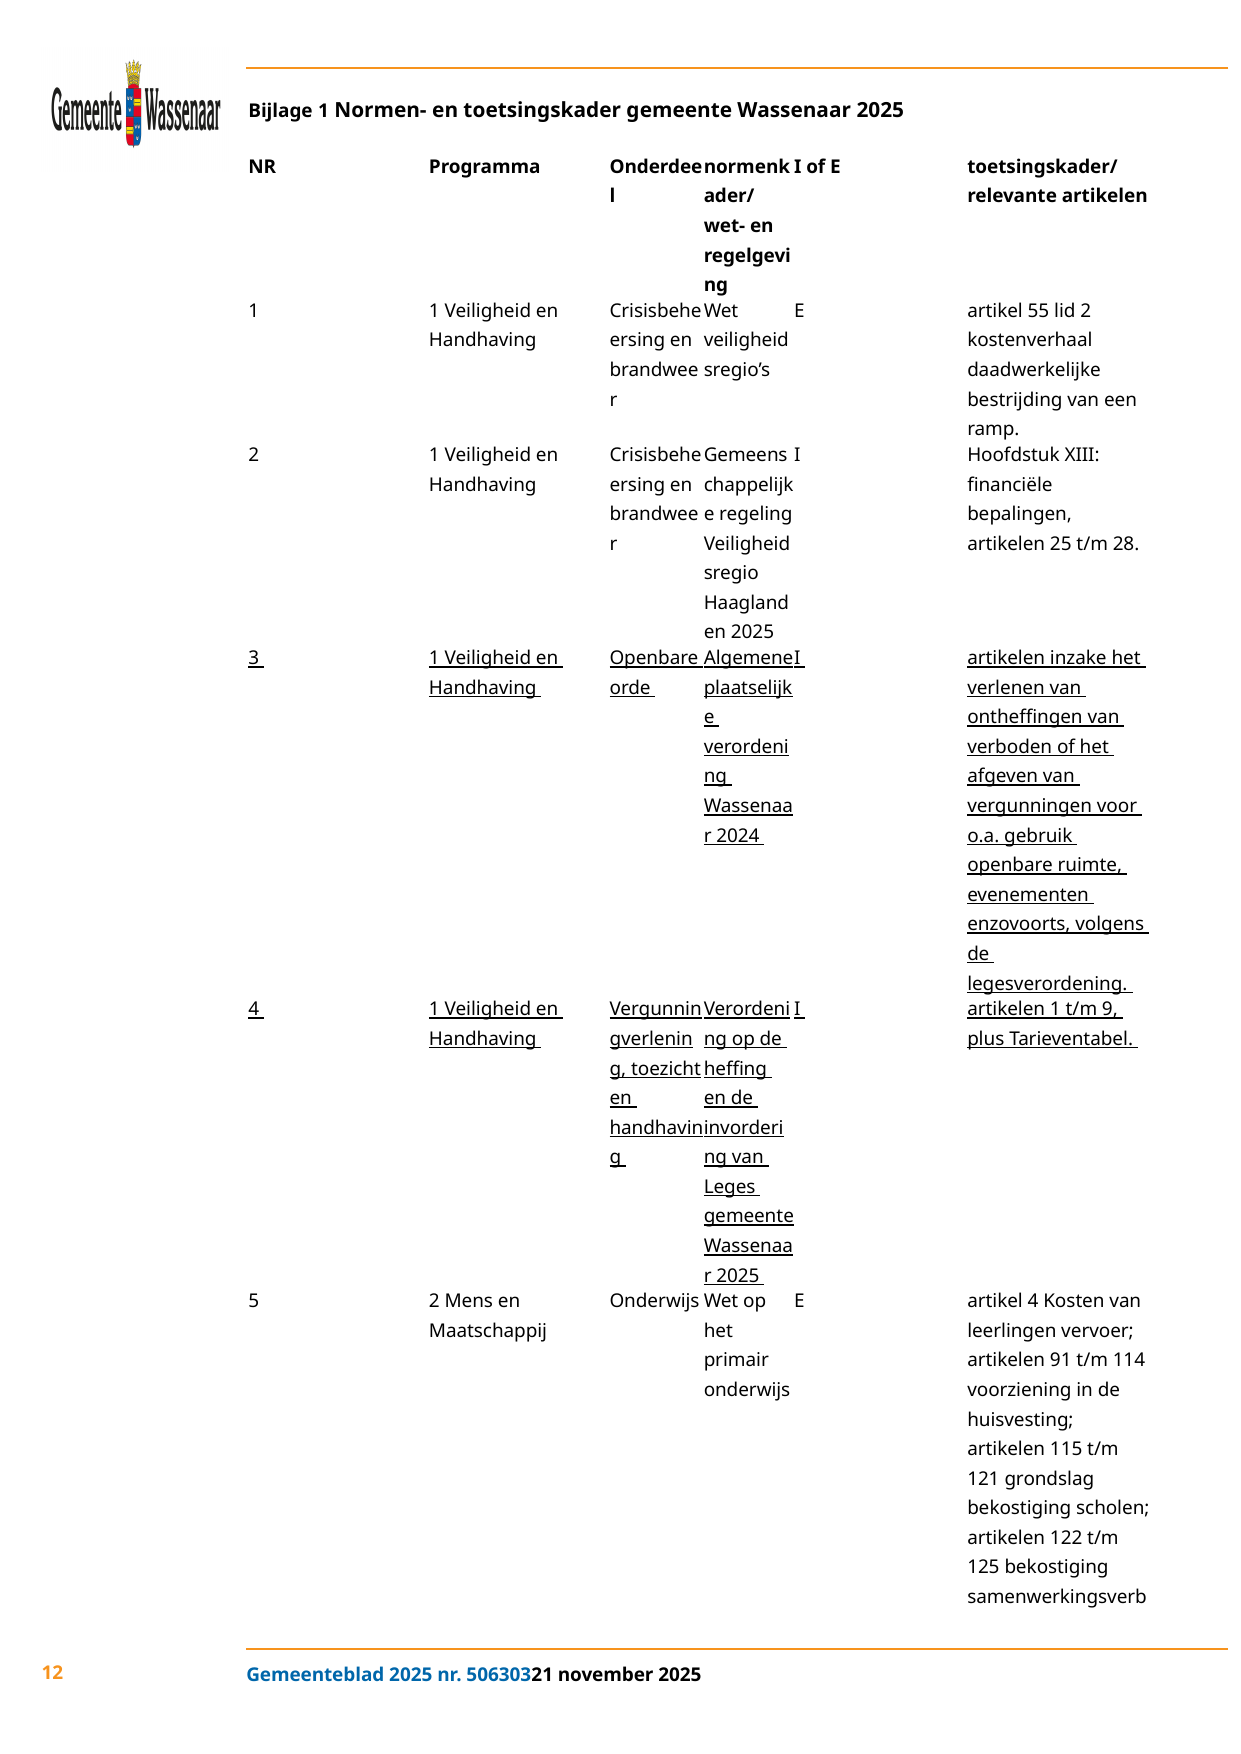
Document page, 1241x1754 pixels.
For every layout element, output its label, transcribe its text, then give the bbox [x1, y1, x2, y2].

table_cell 1 Veiligheid en Handhaving [429, 996, 609, 1287]
table_header toetsingskader/ relevante artikelen [967, 153, 1152, 297]
table_cell orde [609, 667, 703, 996]
table_cell Wassenaar 2025 [704, 1226, 794, 1287]
table_cell 1 Veiligheid en Handhaving [429, 644, 609, 996]
table_header Programma [429, 153, 609, 297]
table_cell Crisisbeheersing en brandweer [609, 441, 703, 644]
table_header Onderdeel [609, 153, 703, 297]
table_cell Wet op het primair onderwijs [704, 1288, 794, 1609]
table_cell Crisisbeheersing en brandweer [609, 297, 703, 441]
table_cell Wet veiligheidsregio’s [704, 297, 794, 441]
table_cell g [609, 1137, 703, 1287]
table_cell artikelen 1 t/m 9, plus Tarieventabel. [967, 996, 1152, 1287]
table_cell I [794, 441, 967, 644]
table_cell 3 [248, 644, 429, 996]
table_cell Algemene plaatselijke verordening Wassenaar 2024 [704, 644, 794, 996]
table_cell Onderwijs [609, 1288, 703, 1609]
table_cell 5 [248, 1288, 429, 1609]
table_cell Hoofdstuk XIII: financiële bepalingen, artikelen 25 t/m 28. [967, 441, 1152, 644]
table_header NR [248, 153, 429, 297]
picture [41, 47, 231, 172]
table_header I of E [794, 153, 967, 297]
table_cell artikel 55 lid 2 kostenverhaal daadwerkelijke bestrijding van een ramp. [967, 297, 1152, 441]
table_cell 2 Mens en Maatschappij [429, 1288, 609, 1609]
table_cell E [794, 1288, 967, 1609]
table_cell I [794, 644, 967, 996]
table_cell Vergunningverlening, toezicht en handhavin [609, 996, 703, 1136]
table_cell 1 Veiligheid en Handhaving [429, 441, 609, 644]
table_cell artikel 4 Kosten van leerlingen vervoer; artikelen 91 t/m 114 voorziening in de huisvesting; artikelen 115 t/m 121 grondslag bekostiging scholen; artikelen 122 t/m 125 bekostiging samenwerkingsverb [967, 1288, 1152, 1609]
table_cell I [794, 996, 967, 1287]
table_cell E [794, 297, 967, 441]
table_cell artikelen inzake het verlenen van ontheffingen van verboden of het afgeven van vergunningen voor o.a. gebruik openbare ruimte, evenementen enzovoorts, volgens de legesverordening. [967, 644, 1152, 996]
table_cell 1 Veiligheid en Handhaving [429, 297, 609, 441]
table_cell 1 [248, 297, 429, 441]
table_cell Verordening op de heffing en de invordering van Leges gemeente [704, 996, 794, 1224]
table_cell 2 [248, 441, 429, 644]
text Bijlage 1 Normen- en toetsingskader gemeente Wassenaar 2025 [248, 95, 1152, 123]
table_cell Gemeenschappelijke regeling Veiligheidsregio Haaglanden 2025 [704, 441, 794, 644]
table_cell 4 [248, 996, 429, 1287]
table_cell Openbare [609, 644, 703, 666]
table_header normenkader/ wet- en regelgeving [704, 153, 794, 297]
